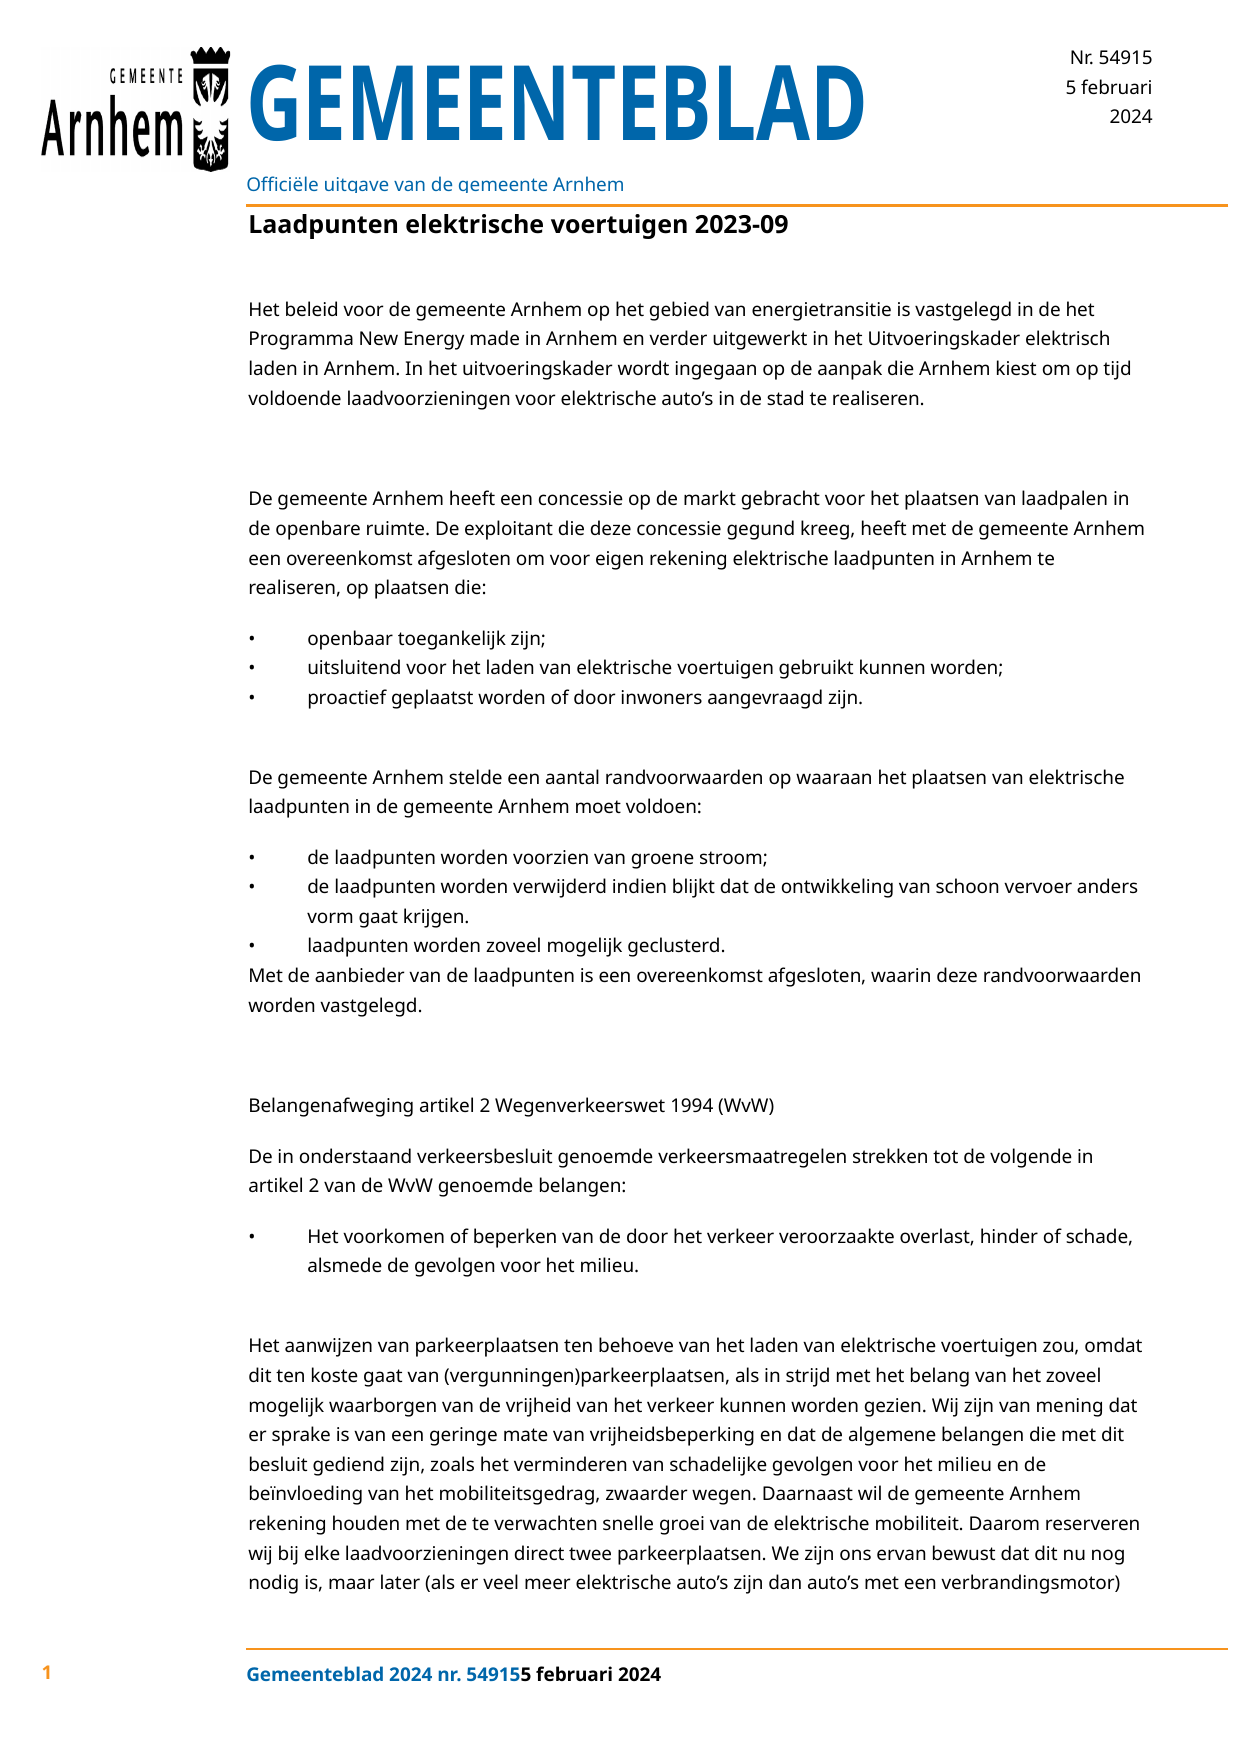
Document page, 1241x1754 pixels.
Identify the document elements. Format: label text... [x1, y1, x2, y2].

text De gemeente Arnhem stelde een aantal randvoorwaarden op waaraan het plaatsen van elektrische laadpunten in de gemeente Arnhem moet voldoen: [248, 764, 1152, 819]
list openbaar toegankelijk zijn; [248, 625, 1152, 651]
list uitsluitend voor het laden van elektrische voertuigen gebruikt kunnen worden; [248, 654, 1152, 680]
list Het voorkomen of beperken van de door het verkeer veroorzaakte overlast, hinder of schade, alsmede de gevolgen voor het milieu. [248, 1223, 1152, 1278]
list laadpunten worden zoveel mogelijk geclusterd. [248, 933, 1152, 958]
text Het beleid voor de gemeente Arnhem op het gebied van energietransitie is vastgelegd in de het Programma New Energy made in Arnhem en verder uitgewerkt in het Uitvoeringskader elektrisch laden in Arnhem. In het uitvoeringskader wordt ingegaan op de aanpak die Arnhem kiest om op tijd voldoende laadvoorzieningen voor elektrische auto’s in de stad te realiseren. [248, 296, 1152, 411]
text De gemeente Arnhem heeft een concessie op de markt gebracht voor het plaatsen van laadpalen in de openbare ruimte. De exploitant die deze concessie gegund kreeg, heeft met de gemeente Arnhem een overeenkomst afgesloten om voor eigen rekening elektrische laadpunten in Arnhem te realiseren, op plaatsen die: [248, 486, 1152, 600]
text De in onderstaand verkeersbesluit genoemde verkeersmaatregelen strekken tot de volgende in artikel 2 van de WvW genoemde belangen: [248, 1143, 1152, 1198]
list de laadpunten worden voorzien van groene stroom; [248, 844, 1152, 870]
list proactief geplaatst worden of door inwoners aangevraagd zijn. [248, 684, 1152, 710]
text Met de aanbieder van de laadpunten is een overeenkomst afgesloten, waarin deze randvoorwaarden worden vastgelegd. [248, 962, 1152, 1018]
picture [41, 47, 231, 172]
text Laadpunten elektrische voertuigen 2023-09 [248, 207, 1152, 241]
list de laadpunten worden verwijderd indien blijkt dat de ontwikkeling van schoon vervoer anders vorm gaat krijgen. [248, 873, 1152, 929]
text Belangenafweging artikel 2 Wegenverkeerswet 1994 (WvW) [248, 1093, 1152, 1118]
text Het aanwijzen van parkeerplaatsen ten behoeve van het laden van elektrische voertuigen zou, omdat dit ten koste gaat van (vergunningen)parkeerplaatsen, als in strijd met het belang van het zoveel mogelijk waarborgen van de vrijheid van het verkeer kunnen worden gezien. Wij zijn van mening dat er sprake is van een geringe mate van vrijheidsbeperking en dat de algemene belangen die met dit besluit gediend zijn, zoals het verminderen van schadelijke gevolgen voor het milieu en de beïnvloeding van het mobiliteitsgedrag, zwaarder wegen. Daarnaast wil de gemeente Arnhem rekening houden met de te verwachten snelle groei van de elektrische mobiliteit. Daarom reserveren wij bij elke laadvoorzieningen direct twee parkeerplaatsen. We zijn ons ervan bewust dat dit nu nog nodig is, maar later (als er veel meer elektrische auto’s zijn dan auto’s met een verbrandingsmotor) [248, 1333, 1152, 1595]
